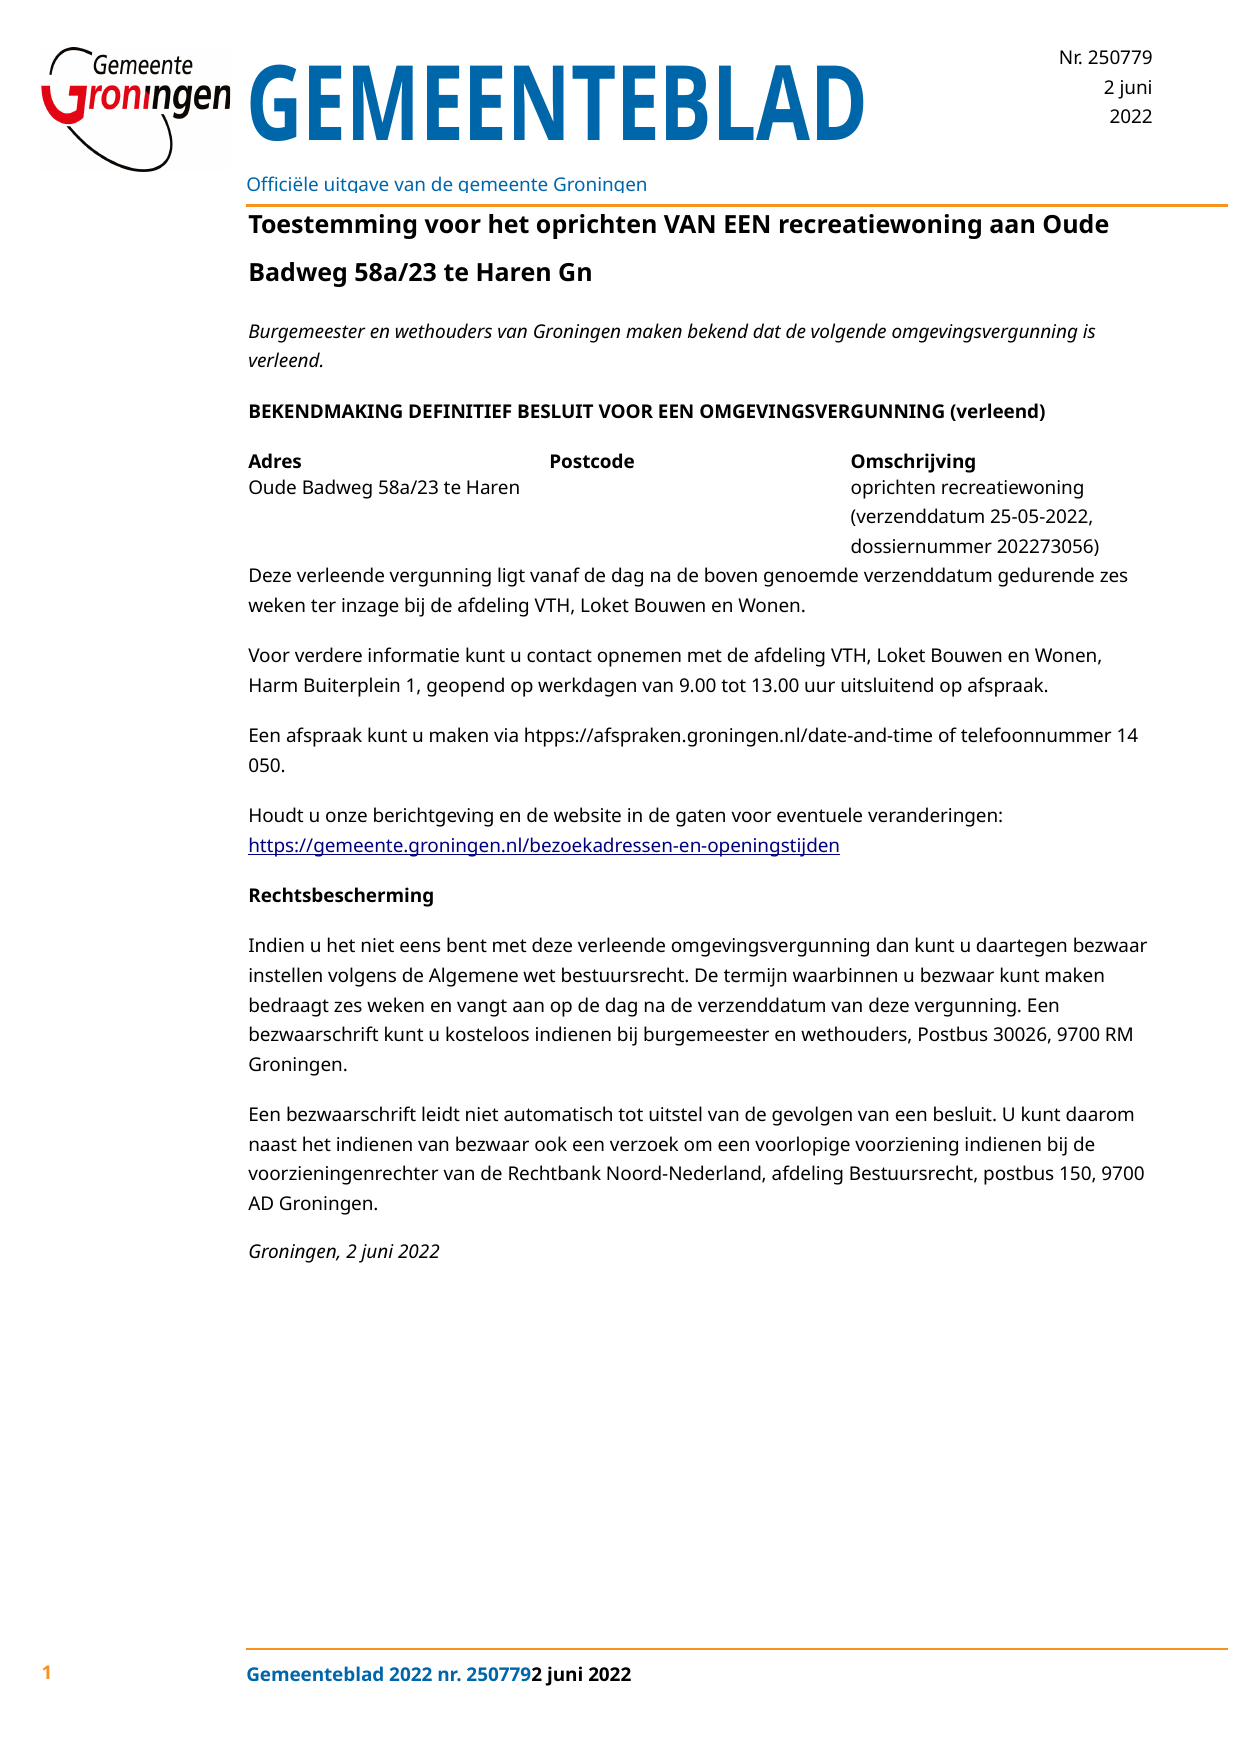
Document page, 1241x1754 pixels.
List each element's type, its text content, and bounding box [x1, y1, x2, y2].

text Deze verleende vergunning ligt vanaf de dag na de boven genoemde verzenddatum gedurende zes weken ter inzage bij de afdeling VTH, Loket Bouwen en Wonen. [248, 562, 1152, 618]
table_header Postcode [549, 449, 850, 474]
text Toestemming voor het oprichten VAN EEN recreatiewoning aan Oude Badweg 58a/23 te Haren Gn [248, 207, 1152, 288]
text Houdt u onze berichtgeving en de website in de gaten voor eventuele veranderingen: https://gemeente.groningen.nl/bezoekadressen-en-openingstijden [248, 802, 1152, 858]
text Groningen, 2 juni 2022 [248, 1238, 1152, 1264]
text Rechtsbescherming [248, 882, 1152, 908]
text Indien u het niet eens bent met deze verleende omgevingsvergunning dan kunt u daartegen bezwaar instellen volgens de Algemene wet bestuursrecht. De termijn waarbinnen u bezwaar kunt maken bedraagt zes weken en vangt aan op de dag na de verzenddatum van deze vergunning. Een bezwaarschrift kunt u kosteloos indienen bij burgemeester en wethouders, Postbus 30026, 9700 RM Groningen. [248, 933, 1152, 1077]
table_cell [549, 474, 850, 559]
text Burgemeester en wethouders van Groningen maken bekend dat de volgende omgevingsvergunning is verleend. [248, 318, 1152, 373]
text Een bezwaarschrift leidt niet automatisch tot uitstel van de gevolgen van een besluit. U kunt daarom naast het indienen van bezwaar ook een verzoek om een voorlopige voorziening indienen bij de voorzieningenrechter van de Rechtbank Noord-Nederland, afdeling Bestuursrecht, postbus 150, 9700 AD Groningen. [248, 1101, 1152, 1216]
table_cell Oude Badweg 58a/23 te Haren [248, 474, 549, 559]
picture [41, 47, 231, 172]
text Voor verdere informatie kunt u contact opnemen met de afdeling VTH, Loket Bouwen en Wonen, Harm Buiterplein 1, geopend op werkdagen van 9.00 tot 13.00 uur uitsluitend op afspraak. [248, 642, 1152, 698]
table_header Omschrijving [850, 449, 1152, 474]
table_cell oprichten recreatiewoning (verzenddatum 25-05-2022, dossiernummer 202273056) [850, 474, 1152, 559]
text Een afspraak kunt u maken via htpps://afspraken.groningen.nl/date-and-time of telefoonnummer 14 050. [248, 722, 1152, 778]
text BEKENDMAKING DEFINITIEF BESLUIT VOOR EEN OMGEVINGSVERGUNNING (verleend) [248, 398, 1152, 424]
table_header Adres [248, 449, 549, 474]
